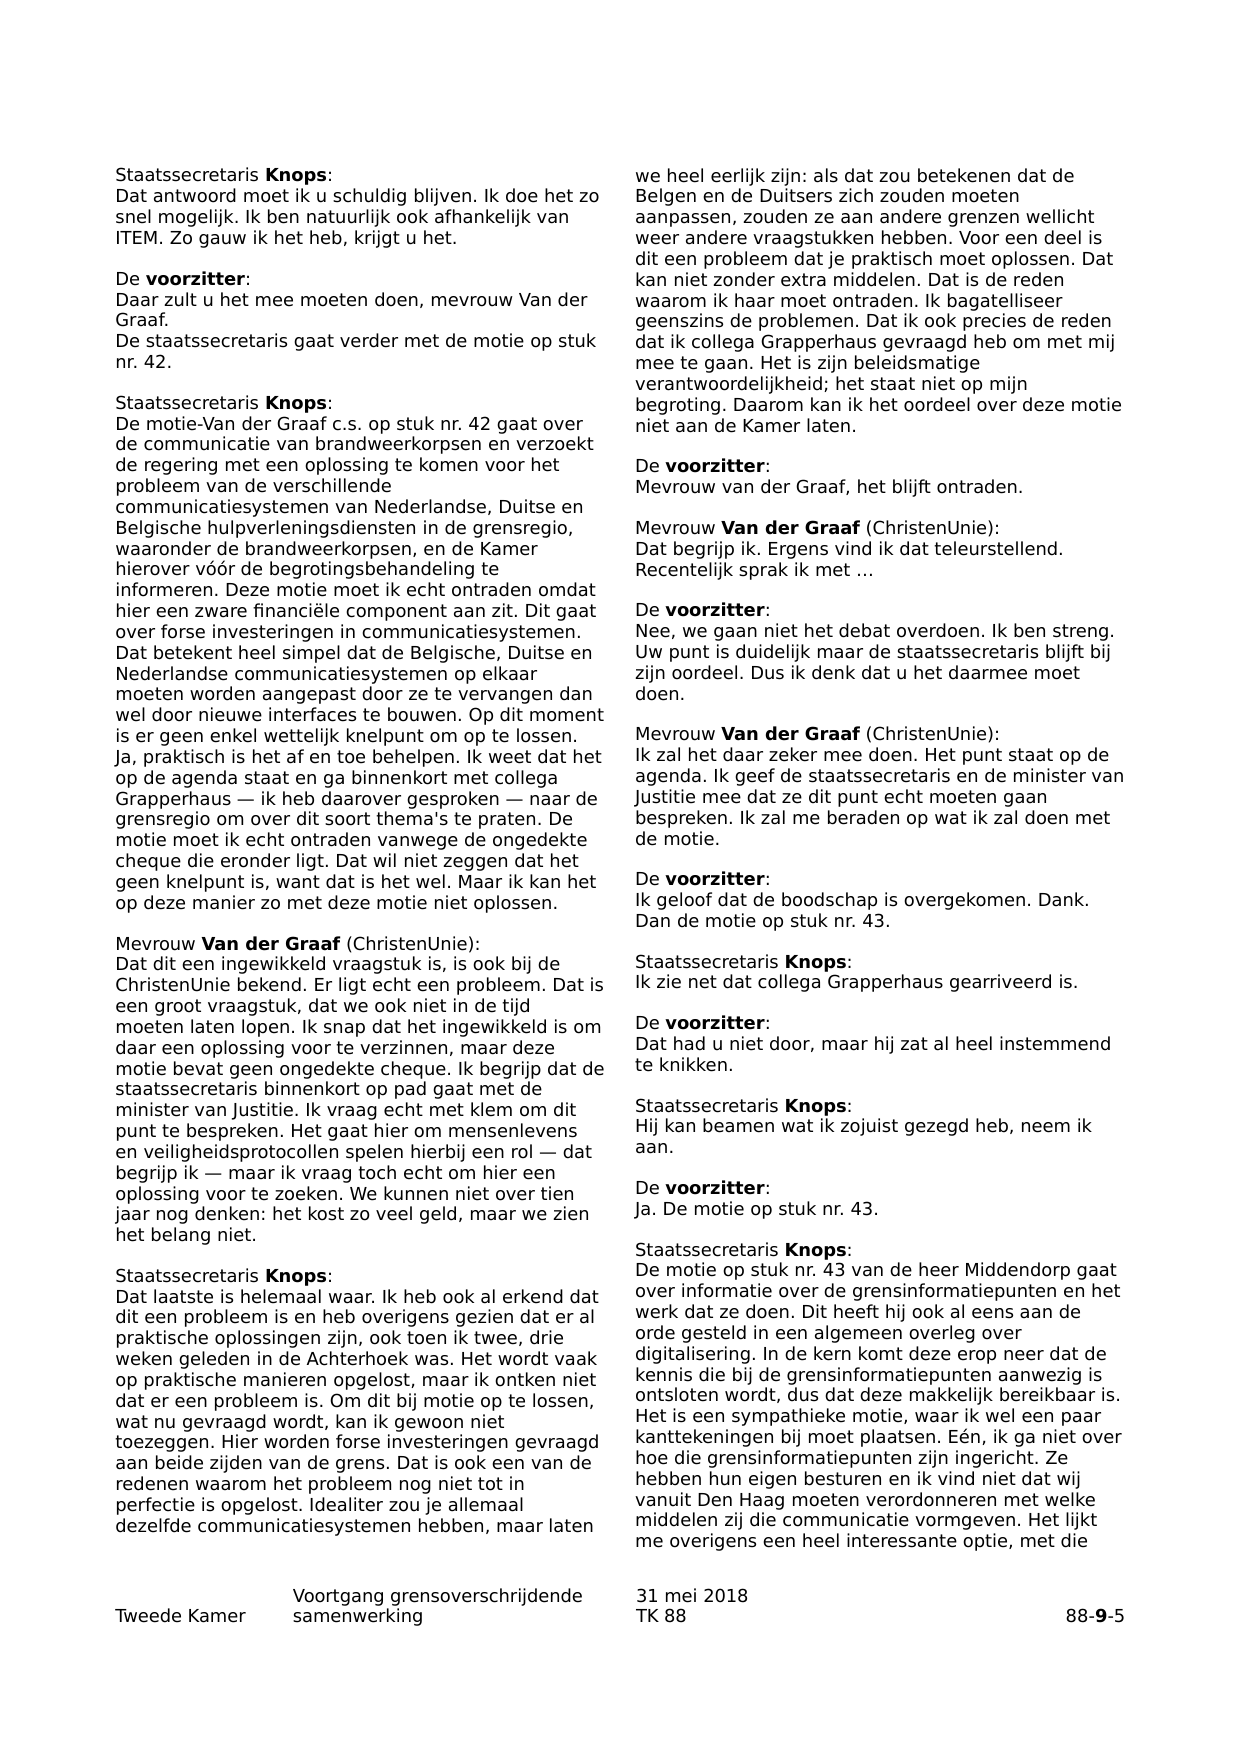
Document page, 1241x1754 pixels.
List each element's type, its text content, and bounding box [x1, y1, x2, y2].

text Dat dit een ingewikkeld vraagstuk is, is ook bij de ChristenUnie bekend. Er ligt echt een probleem. Dat is een groot vraagstuk, dat we ook niet in de tijd moeten laten lopen. Ik snap dat het ingewikkeld is om daar een oplossing voor te verzinnen, maar deze motie bevat geen ongedekte cheque. Ik begrijp dat de staatssecretaris binnenkort op pad gaat met de minister van Justitie. Ik vraag echt met klem om dit punt te bespreken. Het gaat hier om mensenlevens en veiligheidsprotocollen spelen hierbij een rol — dat begrijp ik — maar ik vraag toch echt om hier een oplossing voor te zoeken. We kunnen niet over tien jaar nog denken: het kost zo veel geld, maar we zien het belang niet. [115, 954, 605, 1246]
text De voorzitter: [635, 869, 1125, 890]
text De voorzitter: [635, 600, 1125, 621]
text Mevrouw Van der Graaf (ChristenUnie): [635, 518, 1125, 538]
text Staatssecretaris Knops: [115, 1266, 605, 1286]
text Daar zult u het mee moeten doen, mevrouw Van der Graaf. [115, 289, 605, 331]
text De voorzitter: [635, 1013, 1125, 1034]
text De motie-Van der Graaf c.s. op stuk nr. 42 gaat over de communicatie van brandweerkorpsen en verzoekt de regering met een oplossing te komen voor het probleem van de verschillende communicatiesystemen van Nederlandse, Duitse en Belgische hulpverleningsdiensten in de grensregio, waaronder de brandweerkorpsen, en de Kamer hierover vóór de begrotingsbehandeling te informeren. Deze motie moet ik echt ontraden omdat hier een zware financiële component aan zit. Dit gaat over forse investeringen in communicatiesystemen. Dat betekent heel simpel dat de Belgische, Duitse en Nederlandse communicatiesystemen op elkaar moeten worden aangepast door ze te vervangen dan wel door nieuwe interfaces te bouwen. Op dit moment is er geen enkel wettelijk knelpunt om op te lossen. Ja, praktisch is het af en toe behelpen. Ik weet dat het op de agenda staat en ga binnenkort met collega Grapperhaus — ik heb daarover gesproken — naar de grensregio om over dit soort thema's te praten. De motie moet ik echt ontraden vanwege de ongedekte cheque die eronder ligt. Dat wil niet zeggen dat het geen knelpunt is, want dat is het wel. Maar ik kan het op deze manier zo met deze motie niet oplossen. [115, 413, 605, 913]
text De voorzitter: [635, 456, 1125, 477]
text De motie op stuk nr. 43 van de heer Middendorp gaat over informatie over de grensinformatiepunten en het werk dat ze doen. Dit heeft hij ook al eens aan de orde gesteld in een algemeen overleg over digitalisering. In de kern komt deze erop neer dat de kennis die bij de grensinformatiepunten aanwezig is ontsloten wordt, dus dat deze makkelijk bereikbaar is. Het is een sympathieke motie, waar ik wel een paar kanttekeningen bij moet plaatsen. Eén, ik ga niet over hoe die grensinformatiepunten zijn ingericht. Ze hebben hun eigen besturen en ik vind niet dat wij vanuit Den Haag moeten verordonneren met welke middelen zij die communicatie vormgeven. Het lijkt me overigens een heel interessante optie, met die [635, 1260, 1125, 1552]
text Staatssecretaris Knops: [635, 1095, 1125, 1116]
text Hij kan beamen wat ik zojuist gezegd heb, neem ik aan. [635, 1116, 1125, 1158]
text De voorzitter: [115, 268, 605, 289]
text Nee, we gaan niet het debat overdoen. Ik ben streng. Uw punt is duidelijk maar de staatssecretaris blijft bij zijn oordeel. Dus ik denk dat u het daarmee moet doen. [635, 621, 1125, 704]
text De voorzitter: [635, 1178, 1125, 1198]
text De staatssecretaris gaat verder met de motie op stuk nr. 42. [115, 331, 605, 373]
text Dat begrijp ik. Ergens vind ik dat teleurstellend. Recentelijk sprak ik met … [635, 538, 1125, 580]
text Dat had u niet door, maar hij zat al heel instemmend te knikken. [635, 1034, 1125, 1075]
text Ik geloof dat de boodschap is overgekomen. Dank. Dan de motie op stuk nr. 43. [635, 890, 1125, 931]
text Ja. De motie op stuk nr. 43. [635, 1198, 1125, 1219]
text Dat antwoord moet ik u schuldig blijven. Ik doe het zo snel mogelijk. Ik ben natuurlijk ook afhankelijk van ITEM. Zo gauw ik het heb, krijgt u het. [115, 186, 605, 248]
text Mevrouw Van der Graaf (ChristenUnie): [115, 933, 605, 954]
text Staatssecretaris Knops: [115, 165, 605, 186]
text Ik zie net dat collega Grapperhaus gearriveerd is. [635, 972, 1125, 993]
text Mevrouw Van der Graaf (ChristenUnie): [635, 724, 1125, 745]
text Staatssecretaris Knops: [115, 393, 605, 413]
text we heel eerlijk zijn: als dat zou betekenen dat de Belgen en de Duitsers zich zouden moeten aanpassen, zouden ze aan andere grenzen wellicht weer andere vraagstukken hebben. Voor een deel is dit een probleem dat je praktisch moet oplossen. Dat kan niet zonder extra middelen. Dat is de reden waarom ik haar moet ontraden. Ik bagatelliseer geenszins de problemen. Dat ik ook precies de reden dat ik collega Grapperhaus gevraagd heb om met mij mee te gaan. Het is zijn beleidsmatige verantwoordelijkheid; het staat niet op mijn begroting. Daarom kan ik het oordeel over deze motie niet aan de Kamer laten. [635, 165, 1125, 436]
text Mevrouw van der Graaf, het blijft ontraden. [635, 477, 1125, 498]
text Dat laatste is helemaal waar. Ik heb ook al erkend dat dit een probleem is en heb overigens gezien dat er al praktische oplossingen zijn, ook toen ik twee, drie weken geleden in de Achterhoek was. Het wordt vaak op praktische manieren opgelost, maar ik ontken niet dat er een probleem is. Om dit bij motie op te lossen, wat nu gevraagd wordt, kan ik gewoon niet toezeggen. Hier worden forse investeringen gevraagd aan beide zijden van de grens. Dat is ook een van de redenen waarom het probleem nog niet tot in perfectie is opgelost. Idealiter zou je allemaal dezelfde communicatiesystemen hebben, maar laten [115, 1286, 605, 1536]
text Ik zal het daar zeker mee doen. Het punt staat op de agenda. Ik geef de staatssecretaris en de minister van Justitie mee dat ze dit punt echt moeten gaan bespreken. Ik zal me beraden op wat ik zal doen met de motie. [635, 745, 1125, 849]
text Staatssecretaris Knops: [635, 1239, 1125, 1260]
text Staatssecretaris Knops: [635, 951, 1125, 972]
